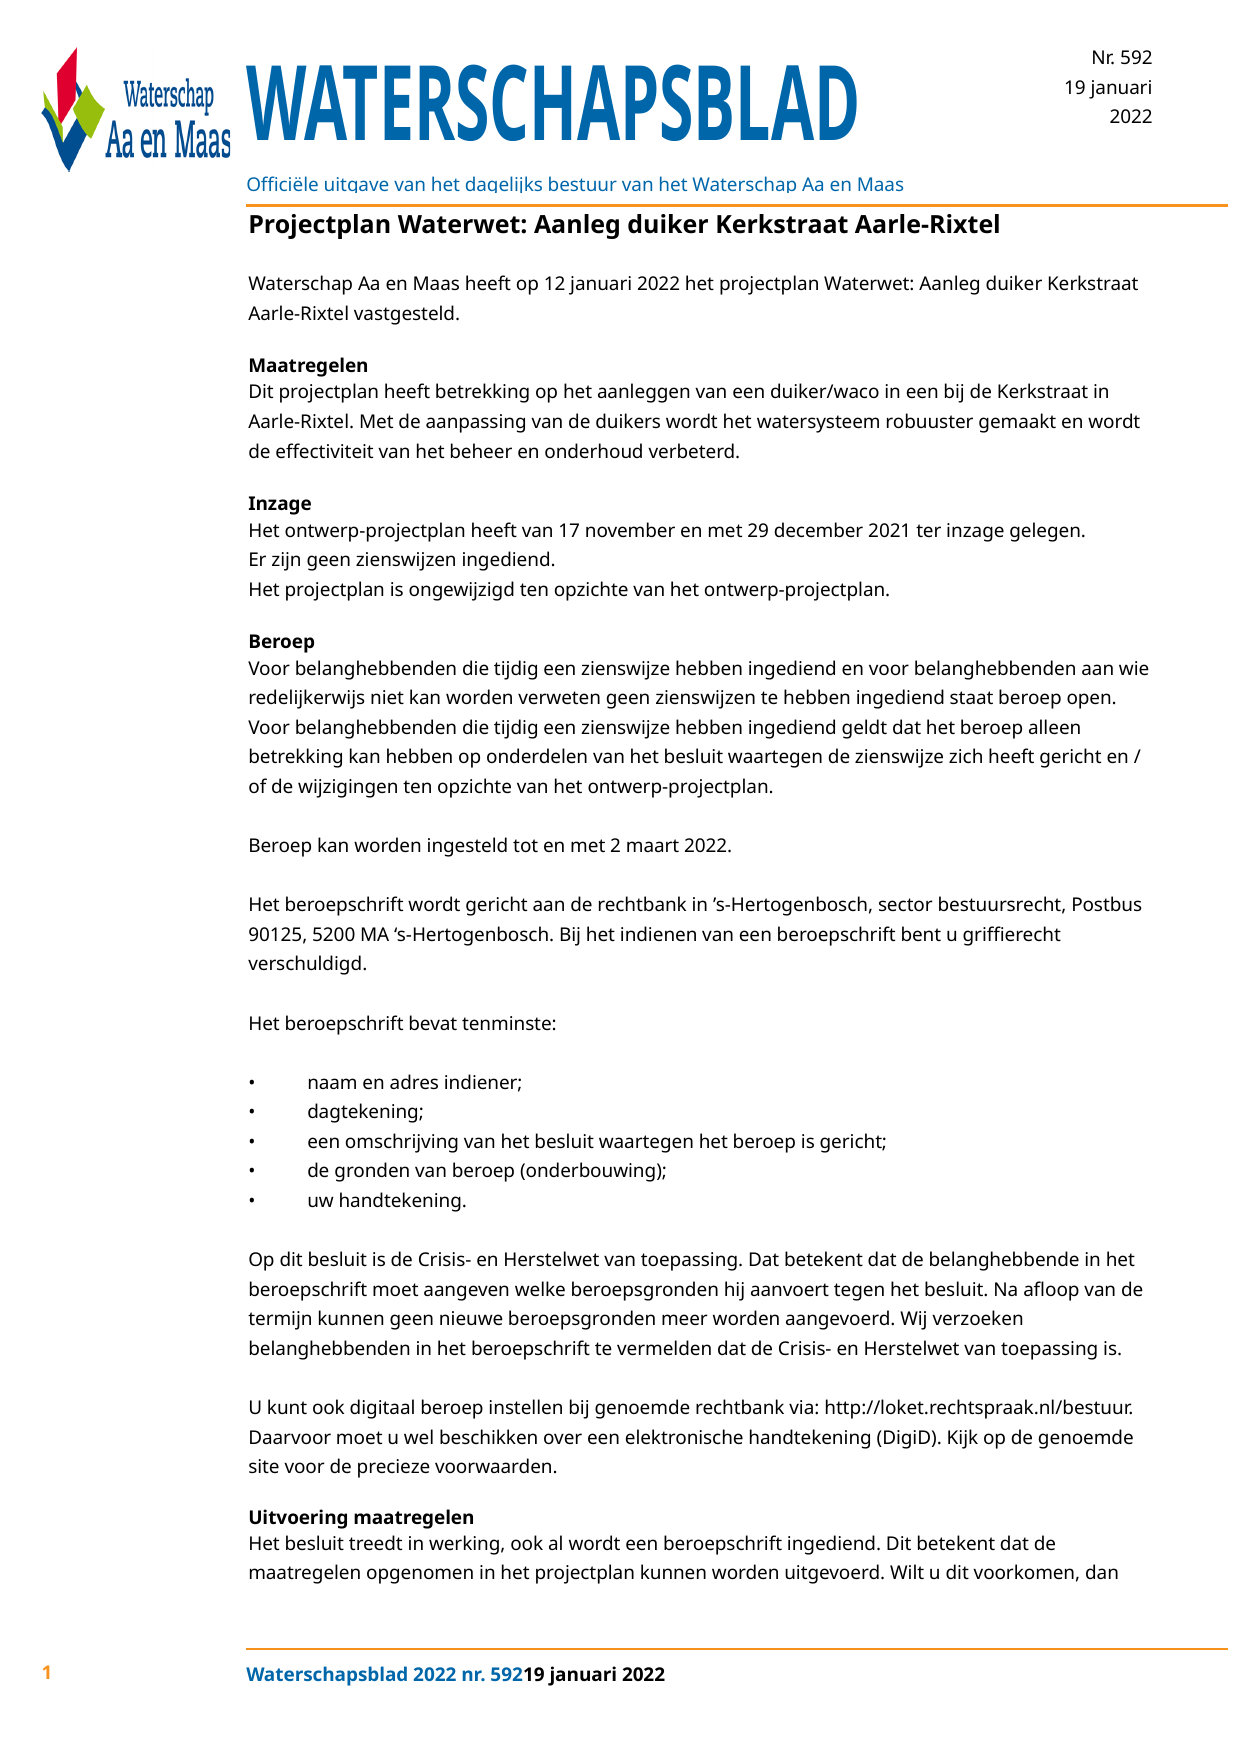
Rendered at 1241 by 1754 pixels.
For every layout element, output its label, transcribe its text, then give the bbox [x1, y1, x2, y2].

list dagtekening; [248, 1098, 1152, 1124]
text Maatregelen [248, 350, 1152, 379]
text Beroep kan worden ingesteld tot en met 2 maart 2022. [248, 832, 1152, 858]
text Op dit besluit is de Crisis- en Herstelwet van toepassing. Dat betekent dat de belanghebbende in het beroepschrift moet aangeven welke beroepsgronden hij aanvoert tegen het besluit. Na afloop van de termijn kunnen geen nieuwe beroepsgronden meer worden aangevoerd. Wij verzoeken belanghebbenden in het beroepschrift te vermelden dat de Crisis- en Herstelwet van toepassing is. [248, 1246, 1152, 1361]
text Inzage [248, 488, 1152, 517]
text Het projectplan is ongewijzigd ten opzichte van het ontwerp-projectplan. [248, 576, 1152, 602]
list uw handtekening. [248, 1187, 1152, 1213]
text Het beroepschrift wordt gericht aan de rechtbank in ’s-Hertogenbosch, sector bestuursrecht, Postbus 90125, 5200 MA ‘s-Hertogenbosch. Bij het indienen van een beroepschrift bent u griffierecht verschuldigd. [248, 891, 1152, 976]
list naam en adres indiener; [248, 1069, 1152, 1095]
text Beroep [248, 626, 1152, 655]
text Uitvoering maatregelen [248, 1504, 1152, 1530]
text Het beroepschrift bevat tenminste: [248, 1010, 1152, 1036]
text Er zijn geen zienswijzen ingediend. [248, 546, 1152, 572]
list de gronden van beroep (onderbouwing); [248, 1158, 1152, 1183]
text Voor belanghebbenden die tijdig een zienswijze hebben ingediend en voor belanghebbenden aan wie redelijkerwijs niet kan worden verweten geen zienswijzen te hebben ingediend staat beroep open. Voor belanghebbenden die tijdig een zienswijze hebben ingediend geldt dat het beroep alleen betrekking kan hebben op onderdelen van het besluit waartegen de zienswijze zich heeft gericht en / of de wijzigingen ten opzichte van het ontwerp-projectplan. [248, 655, 1152, 799]
text Dit projectplan heeft betrekking op het aanleggen van een duiker/waco in een bij de Kerkstraat in Aarle-Rixtel. Met de aanpassing van de duikers wordt het watersysteem robuuster gemaakt en wordt de effectiviteit van het beheer en onderhoud verbeterd. [248, 379, 1152, 464]
text Het besluit treedt in werking, ook al wordt een beroepschrift ingediend. Dit betekent dat de maatregelen opgenomen in het projectplan kunnen worden uitgevoerd. Wilt u dit voorkomen, dan [248, 1530, 1152, 1585]
text Waterschap Aa en Maas heeft op 12 januari 2022 het projectplan Waterwet: Aanleg duiker Kerkstraat Aarle-Rixtel vastgesteld. [248, 270, 1152, 326]
text Projectplan Waterwet: Aanleg duiker Kerkstraat Aarle-Rixtel [248, 207, 1152, 241]
text Het ontwerp-projectplan heeft van 17 november en met 29 december 2021 ter inzage gelegen. [248, 517, 1152, 542]
list een omschrijving van het besluit waartegen het beroep is gericht; [248, 1128, 1152, 1154]
picture [41, 47, 231, 172]
text U kunt ook digitaal beroep instellen bij genoemde rechtbank via: http://loket.rechtspraak.nl/bestuur. Daarvoor moet u wel beschikken over een elektronische handtekening (DigiD). Kijk op de genoemde site voor de precieze voorwaarden. [248, 1394, 1152, 1479]
